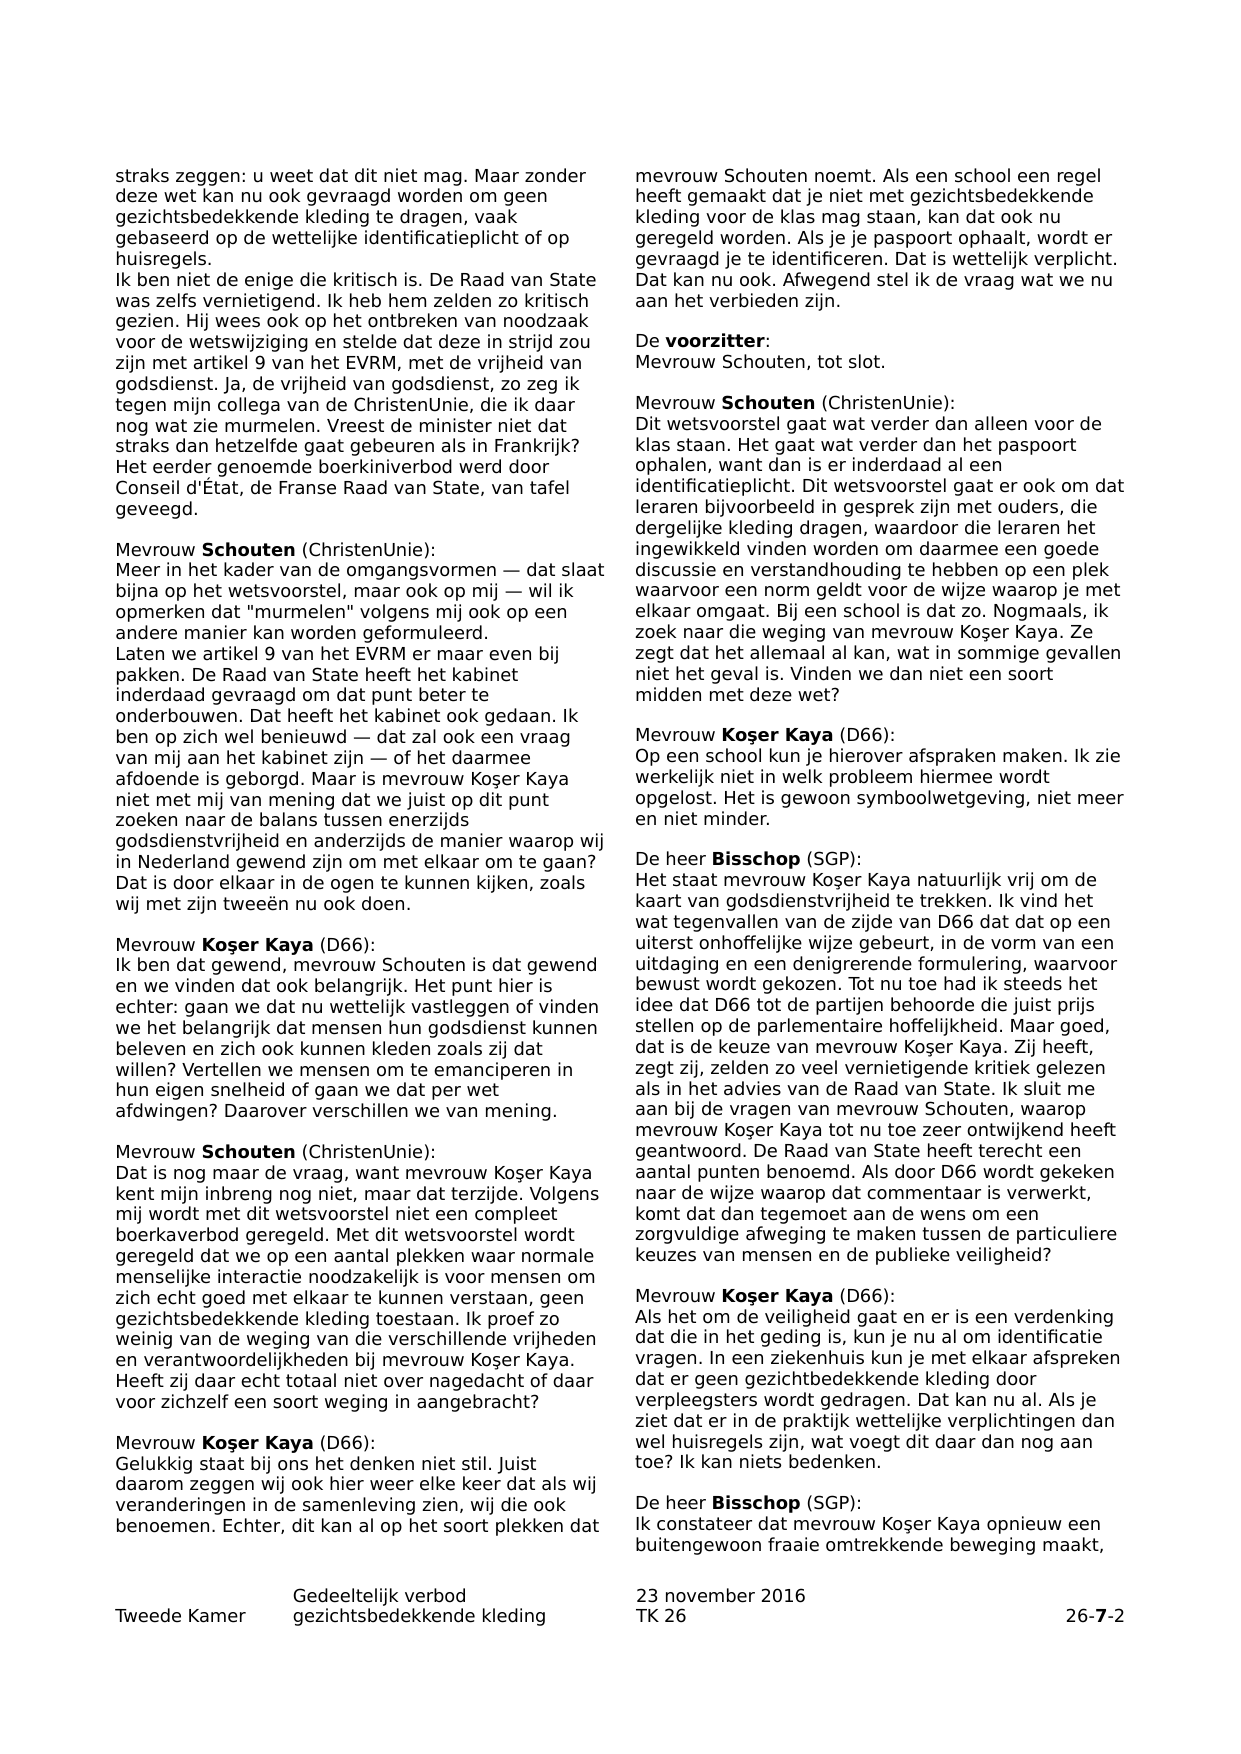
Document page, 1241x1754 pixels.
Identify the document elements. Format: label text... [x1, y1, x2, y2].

text Ik ben dat gewend, mevrouw Schouten is dat gewend en we vinden dat ook belangrijk. Het punt hier is echter: gaan we dat nu wettelijk vastleggen of vinden we het belangrijk dat mensen hun godsdienst kunnen beleven en zich ook kunnen kleden zoals zij dat willen? Vertellen we mensen om te emanciperen in hun eigen snelheid of gaan we dat per wet afdwingen? Daarover verschillen we van mening. [115, 955, 605, 1122]
text Laten we artikel 9 van het EVRM er maar even bij pakken. De Raad van State heeft het kabinet inderdaad gevraagd om dat punt beter te onderbouwen. Dat heeft het kabinet ook gedaan. Ik ben op zich wel benieuwd — dat zal ook een vraag van mij aan het kabinet zijn — of het daarmee afdoende is geborgd. Maar is mevrouw Koşer Kaya niet met mij van mening dat we juist op dit punt zoeken naar de balans tussen enerzijds godsdienstvrijheid en anderzijds de manier waarop wij in Nederland gewend zijn om met elkaar om te gaan? Dat is door elkaar in de ogen te kunnen kijken, zoals wij met zijn tweeën nu ook doen. [115, 643, 605, 914]
text Mevrouw Schouten, tot slot. [635, 352, 1125, 373]
text Gelukkig staat bij ons het denken niet stil. Juist daarom zeggen wij ook hier weer elke keer dat als wij veranderingen in de samenleving zien, wij die ook benoemen. Echter, dit kan al op het soort plekken dat [115, 1453, 605, 1537]
text Ik ben niet de enige die kritisch is. De Raad van State was zelfs vernietigend. Ik heb hem zelden zo kritisch gezien. Hij wees ook op het ontbreken van noodzaak voor de wetswijziging en stelde dat deze in strijd zou zijn met artikel 9 van het EVRM, met de vrijheid van godsdienst. Ja, de vrijheid van godsdienst, zo zeg ik tegen mijn collega van de ChristenUnie, die ik daar nog wat zie murmelen. Vreest de minister niet dat straks dan hetzelfde gaat gebeuren als in Frankrijk? Het eerder genoemde boerkiniverbod werd door Conseil d'État, de Franse Raad van State, van tafel geveegd. [115, 269, 605, 519]
text Mevrouw Schouten (ChristenUnie): [115, 539, 605, 560]
text Mevrouw Koşer Kaya (D66): [115, 934, 605, 955]
text Het staat mevrouw Koşer Kaya natuurlijk vrij om de kaart van godsdienstvrijheid te trekken. Ik vind het wat tegenvallen van de zijde van D66 dat dat op een uiterst onhoffelijke wijze gebeurt, in de vorm van een uitdaging en een denigrerende formulering, waarvoor bewust wordt gekozen. Tot nu toe had ik steeds het idee dat D66 tot de partijen behoorde die juist prijs stellen op de parlementaire hoffelijkheid. Maar goed, dat is de keuze van mevrouw Koşer Kaya. Zij heeft, zegt zij, zelden zo veel vernietigende kritiek gelezen als in het advies van de Raad van State. Ik sluit me aan bij de vragen van mevrouw Schouten, waarop mevrouw Koşer Kaya tot nu toe zeer ontwijkend heeft geantwoord. De Raad van State heeft terecht een aantal punten benoemd. Als door D66 wordt gekeken naar de wijze waarop dat commentaar is verwerkt, komt dat dan tegemoet aan de wens om een zorgvuldige afweging te maken tussen de particuliere keuzes van mensen en de publieke veiligheid? [635, 870, 1125, 1266]
text Mevrouw Koşer Kaya (D66): [635, 725, 1125, 746]
text Mevrouw Koşer Kaya (D66): [635, 1286, 1125, 1306]
text De voorzitter: [635, 331, 1125, 352]
text Dit wetsvoorstel gaat wat verder dan alleen voor de klas staan. Het gaat wat verder dan het paspoort ophalen, want dan is er inderdaad al een identificatieplicht. Dit wetsvoorstel gaat er ook om dat leraren bijvoorbeeld in gesprek zijn met ouders, die dergelijke kleding dragen, waardoor die leraren het ingewikkeld vinden worden om daarmee een goede discussie en verstandhouding te hebben op een plek waarvoor een norm geldt voor de wijze waarop je met elkaar omgaat. Bij een school is dat zo. Nogmaals, ik zoek naar die weging van mevrouw Koşer Kaya. Ze zegt dat het allemaal al kan, wat in sommige gevallen niet het geval is. Vinden we dan niet een soort midden met deze wet? [635, 413, 1125, 705]
text Als het om de veiligheid gaat en er is een verdenking dat die in het geding is, kun je nu al om identificatie vragen. In een ziekenhuis kun je met elkaar afspreken dat er geen gezichtbedekkende kleding door verpleegsters wordt gedragen. Dat kan nu al. Als je ziet dat er in de praktijk wettelijke verplichtingen dan wel huisregels zijn, wat voegt dit daar dan nog aan toe? Ik kan niets bedenken. [635, 1306, 1125, 1473]
text Meer in het kader van de omgangsvormen — dat slaat bijna op het wetsvoorstel, maar ook op mij — wil ik opmerken dat "murmelen" volgens mij ook op een andere manier kan worden geformuleerd. [115, 560, 605, 643]
text De heer Bisschop (SGP): [635, 849, 1125, 870]
text straks zeggen: u weet dat dit niet mag. Maar zonder deze wet kan nu ook gevraagd worden om geen gezichtsbedekkende kleding te dragen, vaak gebaseerd op de wettelijke identificatieplicht of op huisregels. [115, 165, 605, 269]
text Dat is nog maar de vraag, want mevrouw Koşer Kaya kent mijn inbreng nog niet, maar dat terzijde. Volgens mij wordt met dit wetsvoorstel niet een compleet boerkaverbod geregeld. Met dit wetsvoorstel wordt geregeld dat we op een aantal plekken waar normale menselijke interactie noodzakelijk is voor mensen om zich echt goed met elkaar te kunnen verstaan, geen gezichtsbedekkende kleding toestaan. Ik proef zo weinig van de weging van die verschillende vrijheden en verantwoordelijkheden bij mevrouw Koşer Kaya. Heeft zij daar echt totaal niet over nagedacht of daar voor zichzelf een soort weging in aangebracht? [115, 1162, 605, 1412]
text Mevrouw Schouten (ChristenUnie): [115, 1142, 605, 1162]
text Op een school kun je hierover afspraken maken. Ik zie werkelijk niet in welk probleem hiermee wordt opgelost. Het is gewoon symboolwetgeving, niet meer en niet minder. [635, 746, 1125, 829]
text De heer Bisschop (SGP): [635, 1493, 1125, 1514]
text Mevrouw Koşer Kaya (D66): [115, 1432, 605, 1453]
text Mevrouw Schouten (ChristenUnie): [635, 393, 1125, 413]
text Ik constateer dat mevrouw Koşer Kaya opnieuw een buitengewoon fraaie omtrekkende beweging maakt, [635, 1514, 1125, 1556]
text mevrouw Schouten noemt. Als een school een regel heeft gemaakt dat je niet met gezichtsbedekkende kleding voor de klas mag staan, kan dat ook nu geregeld worden. Als je je paspoort ophaalt, wordt er gevraagd je te identificeren. Dat is wettelijk verplicht. Dat kan nu ook. Afwegend stel ik de vraag wat we nu aan het verbieden zijn. [635, 165, 1125, 311]
